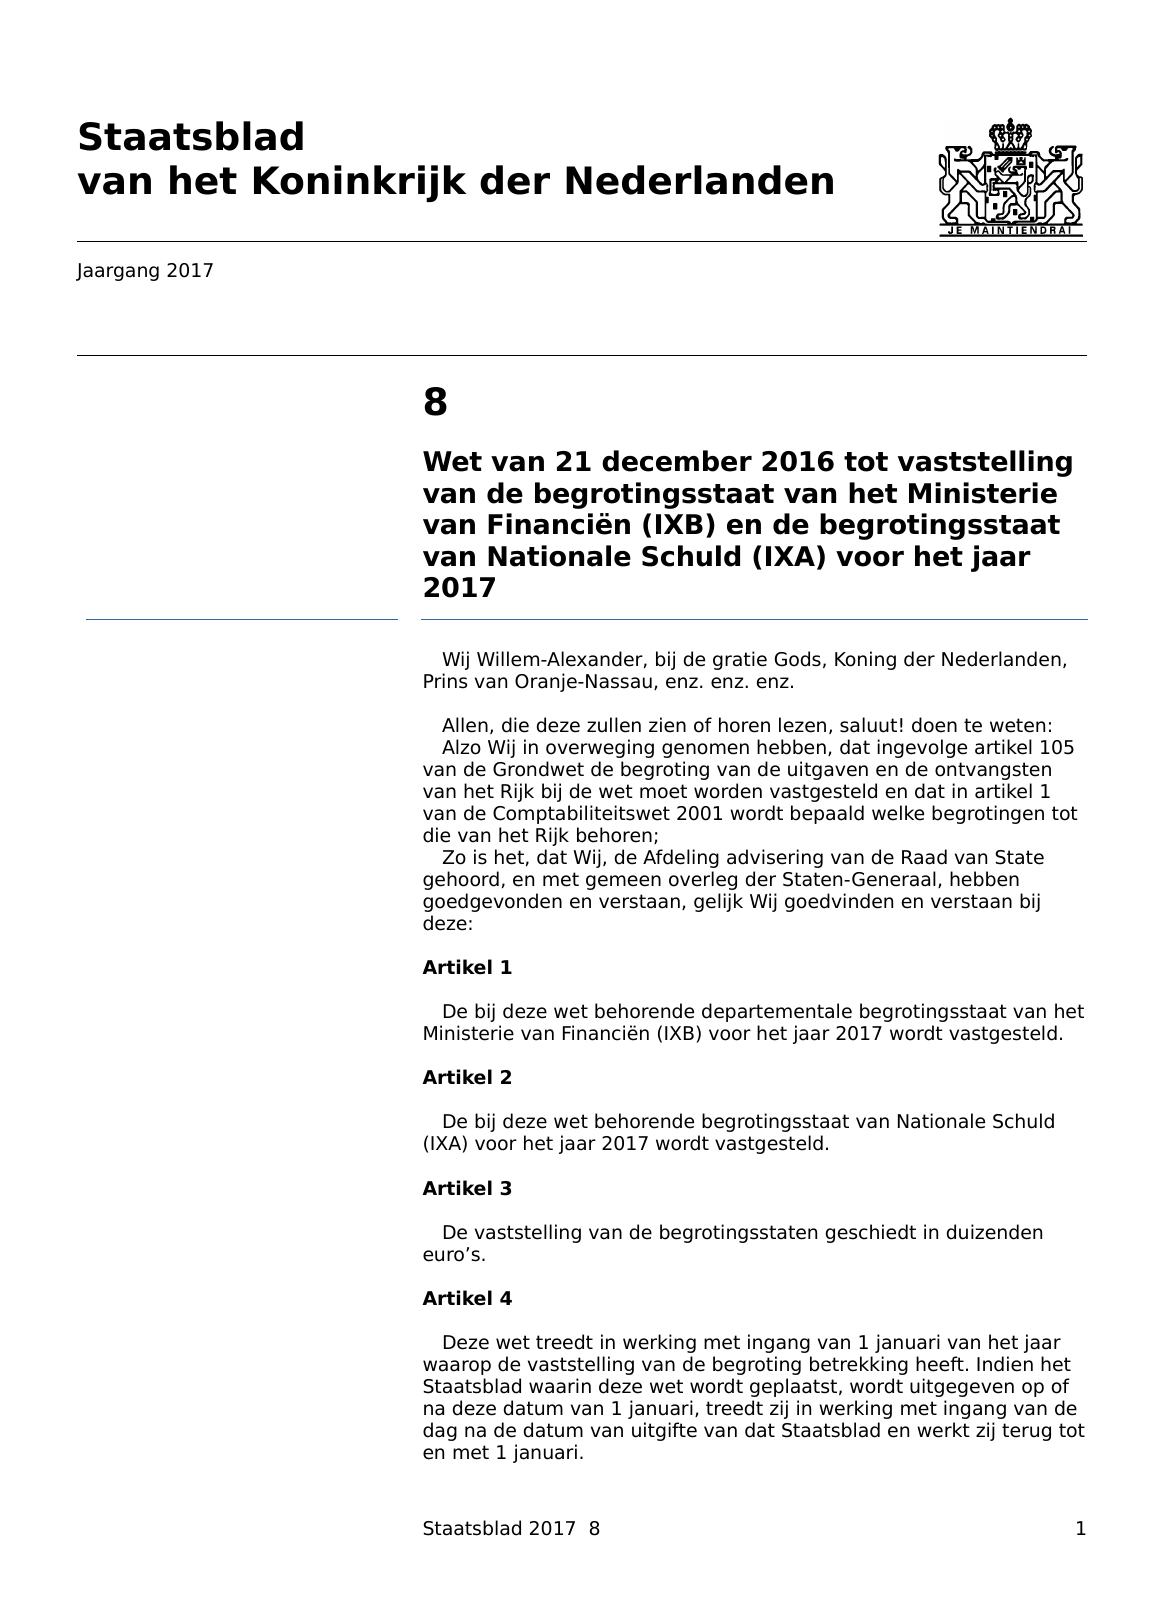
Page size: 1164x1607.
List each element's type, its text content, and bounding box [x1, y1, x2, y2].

text Wij Willem-Alexander, bij de gratie Gods, Koning der Nederlanden, Prins van Oranje-Nassau, enz. enz. enz. [422, 649, 1087, 693]
text De bij deze wet behorende begrotingsstaat van Nationale Schuld (IXA) voor het jaar 2017 wordt vastgesteld. [422, 1111, 1087, 1155]
table_header Staatsblad van het Koninkrijk der Nederlanden [77, 100, 886, 241]
text Deze wet treedt in werking met ingang van 1 januari van het jaar waarop de vaststelling van de begroting betrekking heeft. Indien het Staatsblad waarin deze wet wordt geplaatst, wordt uitgegeven op of na deze datum van 1 januari, treedt zij in werking met ingang van de dag na de datum van uitgifte van dat Staatsblad en werkt zij terug tot en met 1 januari. [422, 1332, 1087, 1464]
text Alzo Wij in overweging genomen hebben, dat ingevolge artikel 105 van de Grondwet de begroting van de uitgaven en de ontvangsten van het Rijk bij de wet moet worden vastgesteld en dat in artikel 1 van de Comptabiliteitswet 2001 wordt bepaald welke begrotingen tot die van het Rijk behoren; [422, 737, 1087, 847]
subtitle Artikel 1 [422, 957, 1087, 979]
text De bij deze wet behorende departementale begrotingsstaat van het Ministerie van Financiën (IXB) voor het jaar 2017 wordt vastgesteld. [422, 1001, 1087, 1045]
text Allen, die deze zullen zien of horen lezen, saluut! doen te weten: [422, 715, 1087, 737]
text Wet van 21 december 2016 tot vaststelling van de begrotingsstaat van het Ministerie van Financiën (IXB) en de begrotingsstaat van Nationale Schuld (IXA) voor het jaar 2017 [422, 447, 1087, 604]
subtitle Artikel 4 [422, 1288, 1087, 1310]
text Zo is het, dat Wij, de Afdeling advisering van de Raad van State gehoord, en met gemeen overleg der Staten-Generaal, hebben goedgevonden en verstaan, gelijk Wij goedvinden en verstaan bij deze: [422, 847, 1087, 935]
subtitle Artikel 2 [422, 1067, 1087, 1089]
subtitle Artikel 3 [422, 1177, 1087, 1199]
table_cell Jaargang 2017 [77, 242, 1087, 355]
table_header [886, 100, 1087, 241]
text De vaststelling van de begrotingsstaten geschiedt in duizenden euro’s. [422, 1222, 1087, 1266]
picture [936, 115, 1087, 240]
subtitle 8 [422, 381, 1087, 424]
